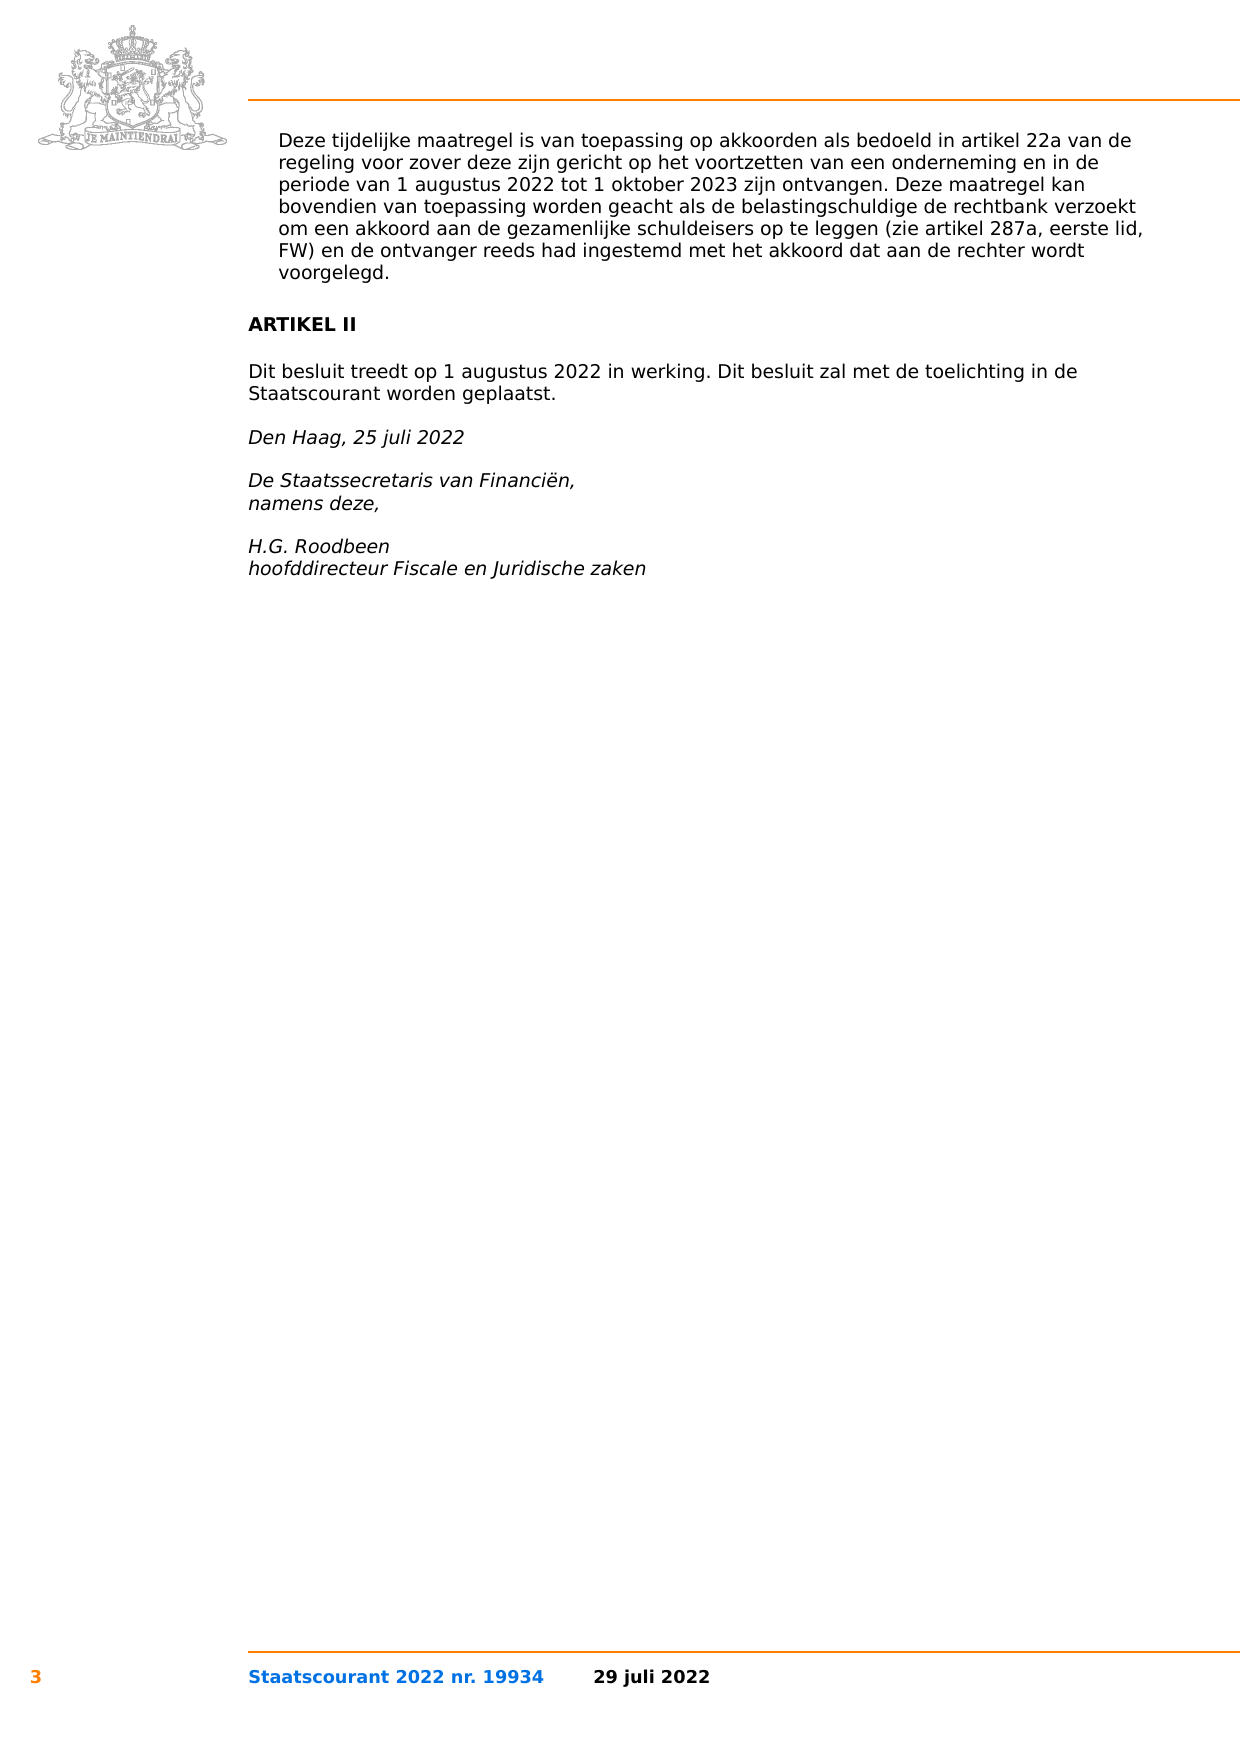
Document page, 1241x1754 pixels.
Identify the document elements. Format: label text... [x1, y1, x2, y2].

subtitle ARTIKEL II [248, 314, 1163, 336]
text Den Haag, 25 juli 2022 [248, 427, 1163, 448]
text De Staatssecretaris van Financiën, namens deze, H.G. Roodbeen hoofddirecteur Fiscale en Juridische zaken [248, 470, 1163, 580]
text Deze tijdelijke maatregel is van toepassing op akkoorden als bedoeld in artikel 22a van de regeling voor zover deze zijn gericht op het voortzetten van een onderneming en in de periode van 1 augustus 2022 tot 1 oktober 2023 zijn ontvangen. Deze maatregel kan bovendien van toepassing worden geacht als de belastingschuldige de rechtbank verzoekt om een akkoord aan de gezamenlijke schuldeisers op te leggen (zie artikel 287a, eerste lid, FW) en de ontvanger reeds had ingestemd met het akkoord dat aan de rechter wordt voorgelegd. [278, 130, 1163, 284]
text Dit besluit treedt op 1 augustus 2022 in werking. Dit besluit zal met de toelichting in de Staatscourant worden geplaatst. [248, 361, 1163, 405]
picture [38, 25, 227, 150]
